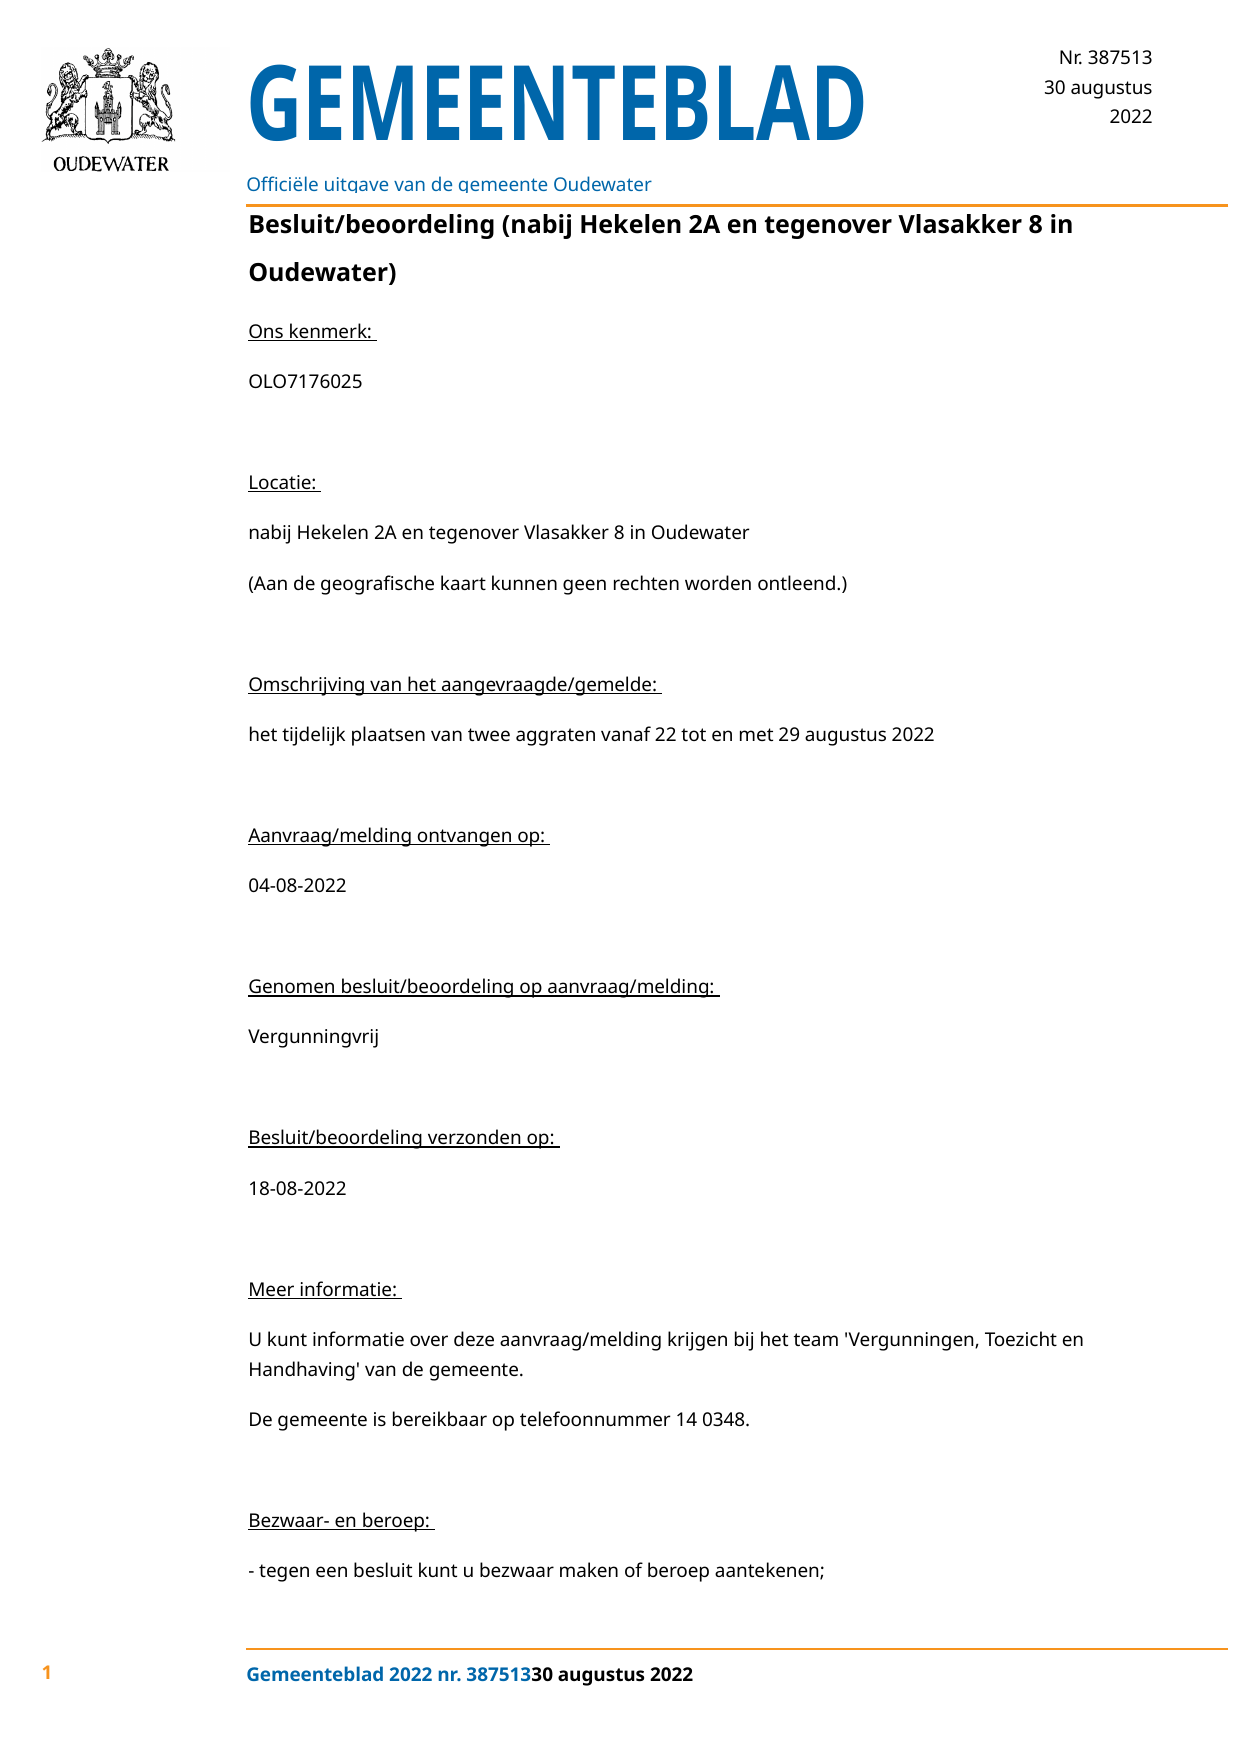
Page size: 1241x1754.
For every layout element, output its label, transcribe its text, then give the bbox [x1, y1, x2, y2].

text 18-08-2022 [248, 1175, 1152, 1201]
text Bezwaar- en beroep: [248, 1507, 1152, 1533]
text OLO7176025 [248, 368, 1152, 394]
text 04-08-2022 [248, 872, 1152, 898]
text Omschrijving van het aangevraagde/gemelde: [248, 671, 1152, 697]
text Besluit/beoordeling (nabij Hekelen 2A en tegenover Vlasakker 8 in Oudewater) [248, 207, 1152, 288]
text De gemeente is bereikbaar op telefoonnummer 14 0348. [248, 1406, 1152, 1432]
text Ons kenmerk: [248, 318, 1152, 344]
text Aanvraag/melding ontvangen op: [248, 822, 1152, 848]
text het tijdelijk plaatsen van twee aggraten vanaf 22 tot en met 29 augustus 2022 [248, 721, 1152, 747]
text Genomen besluit/beoordeling op aanvraag/melding: [248, 973, 1152, 999]
picture [41, 47, 231, 172]
text nabij Hekelen 2A en tegenover Vlasakker 8 in Oudewater [248, 519, 1152, 545]
text Locatie: [248, 469, 1152, 495]
text - tegen een besluit kunt u bezwaar maken of beroep aantekenen; [248, 1557, 1152, 1583]
text Vergunningvrij [248, 1024, 1152, 1049]
text U kunt informatie over deze aanvraag/melding krijgen bij het team 'Vergunningen, Toezicht en Handhaving' van de gemeente. [248, 1326, 1152, 1382]
text (Aan de geografische kaart kunnen geen rechten worden ontleend.) [248, 570, 1152, 596]
text Meer informatie: [248, 1276, 1152, 1302]
text Besluit/beoordeling verzonden op: [248, 1124, 1152, 1150]
